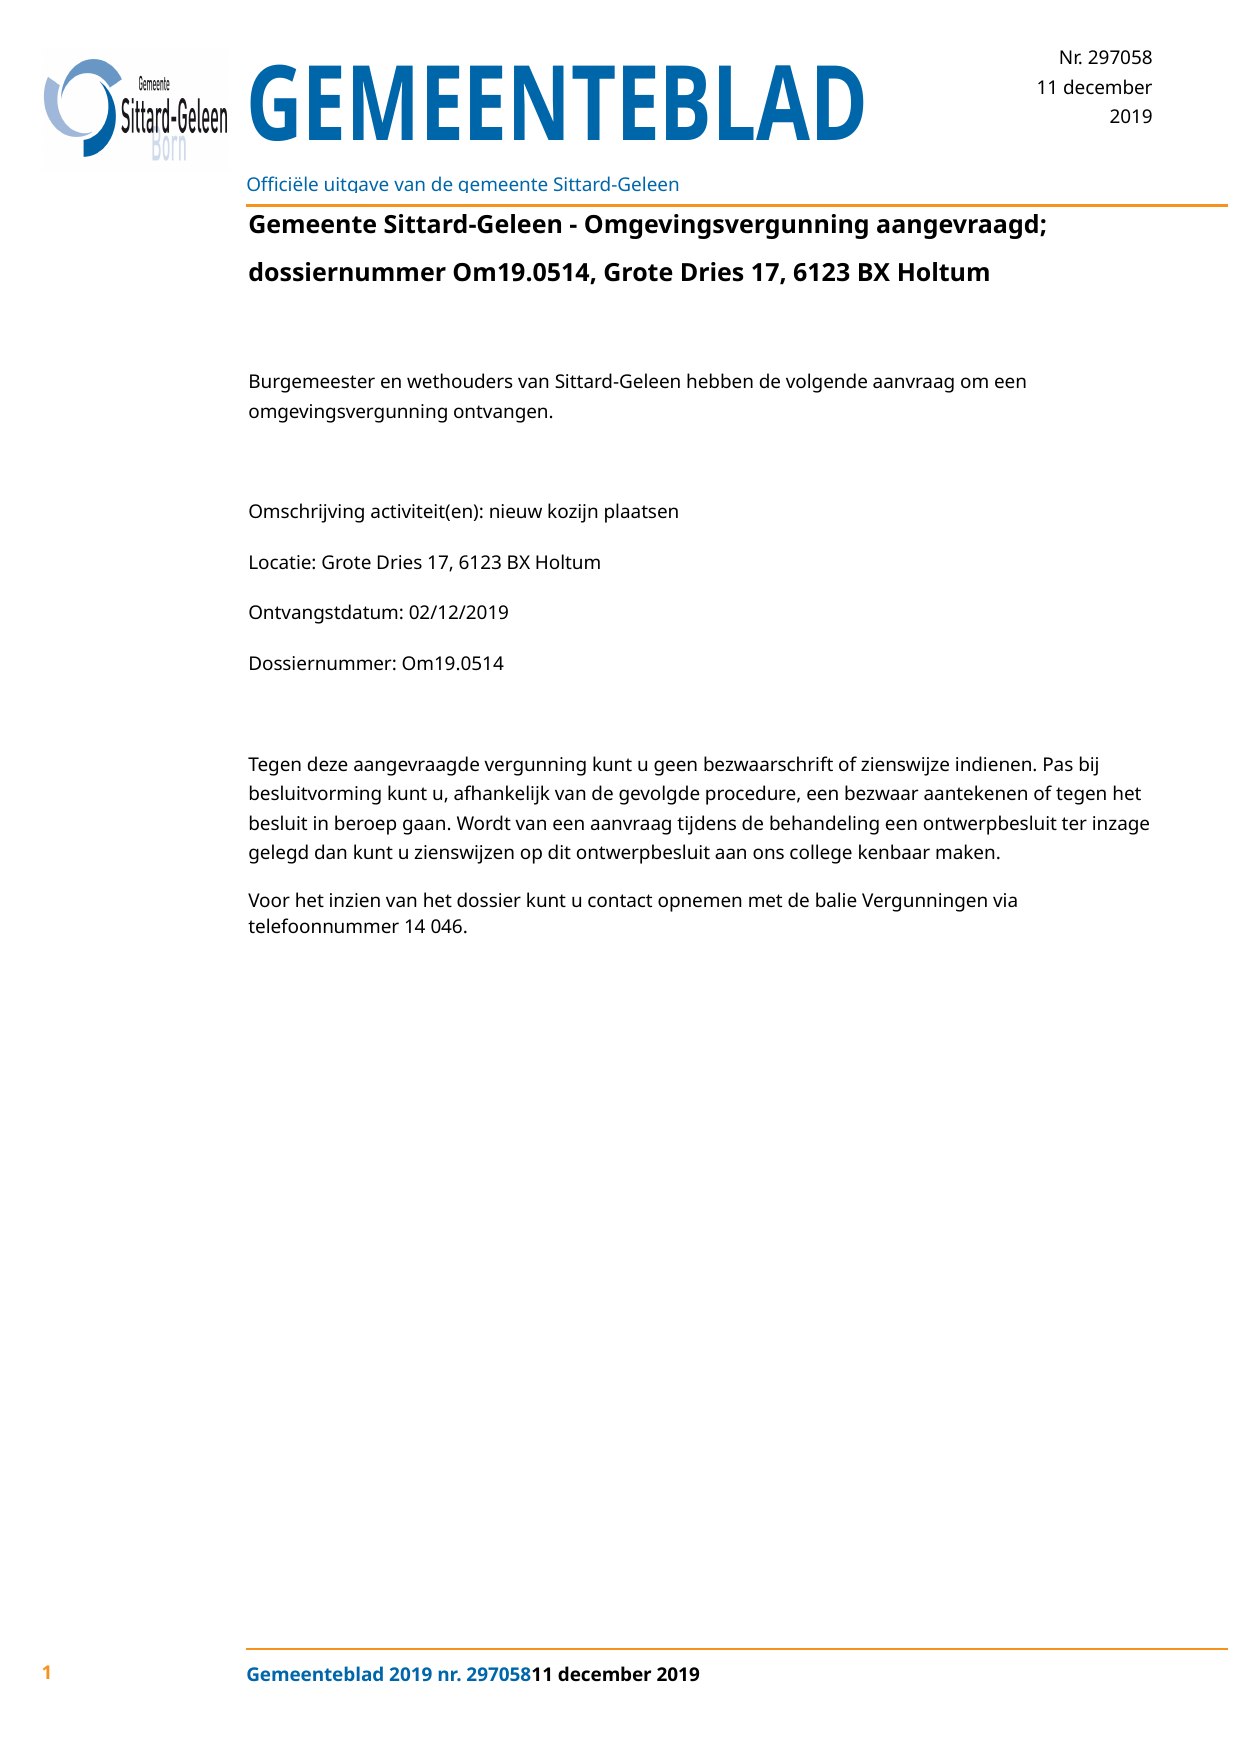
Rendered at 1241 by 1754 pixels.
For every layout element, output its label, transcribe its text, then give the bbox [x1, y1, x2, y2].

text Gemeente Sittard-Geleen - Omgevingsvergunning aangevraagd; dossiernummer Om19.0514, Grote Dries 17, 6123 BX Holtum [248, 207, 1152, 288]
text Voor het inzien van het dossier kunt u contact opnemen met de balie Vergunningen via telefoonnummer 14 046. [248, 887, 1152, 939]
text Ontvangstdatum: 02/12/2019 [248, 599, 1152, 625]
picture [41, 47, 231, 172]
text Omschrijving activiteit(en): nieuw kozijn plaatsen [248, 499, 1152, 524]
text Burgemeester en wethouders van Sittard-Geleen hebben de volgende aanvraag om een omgevingsvergunning ontvangen. [248, 368, 1152, 424]
text Locatie: Grote Dries 17, 6123 BX Holtum [248, 549, 1152, 575]
text Dossiernummer: Om19.0514 [248, 650, 1152, 676]
text Tegen deze aangevraagde vergunning kunt u geen bezwaarschrift of zienswijze indienen. Pas bij besluitvorming kunt u, afhankelijk van de gevolgde procedure, een bezwaar aantekenen of tegen het besluit in beroep gaan. Wordt van een aanvraag tijdens de behandeling een ontwerpbesluit ter inzage gelegd dan kunt u zienswijzen op dit ontwerpbesluit aan ons college kenbaar maken. [248, 751, 1152, 865]
